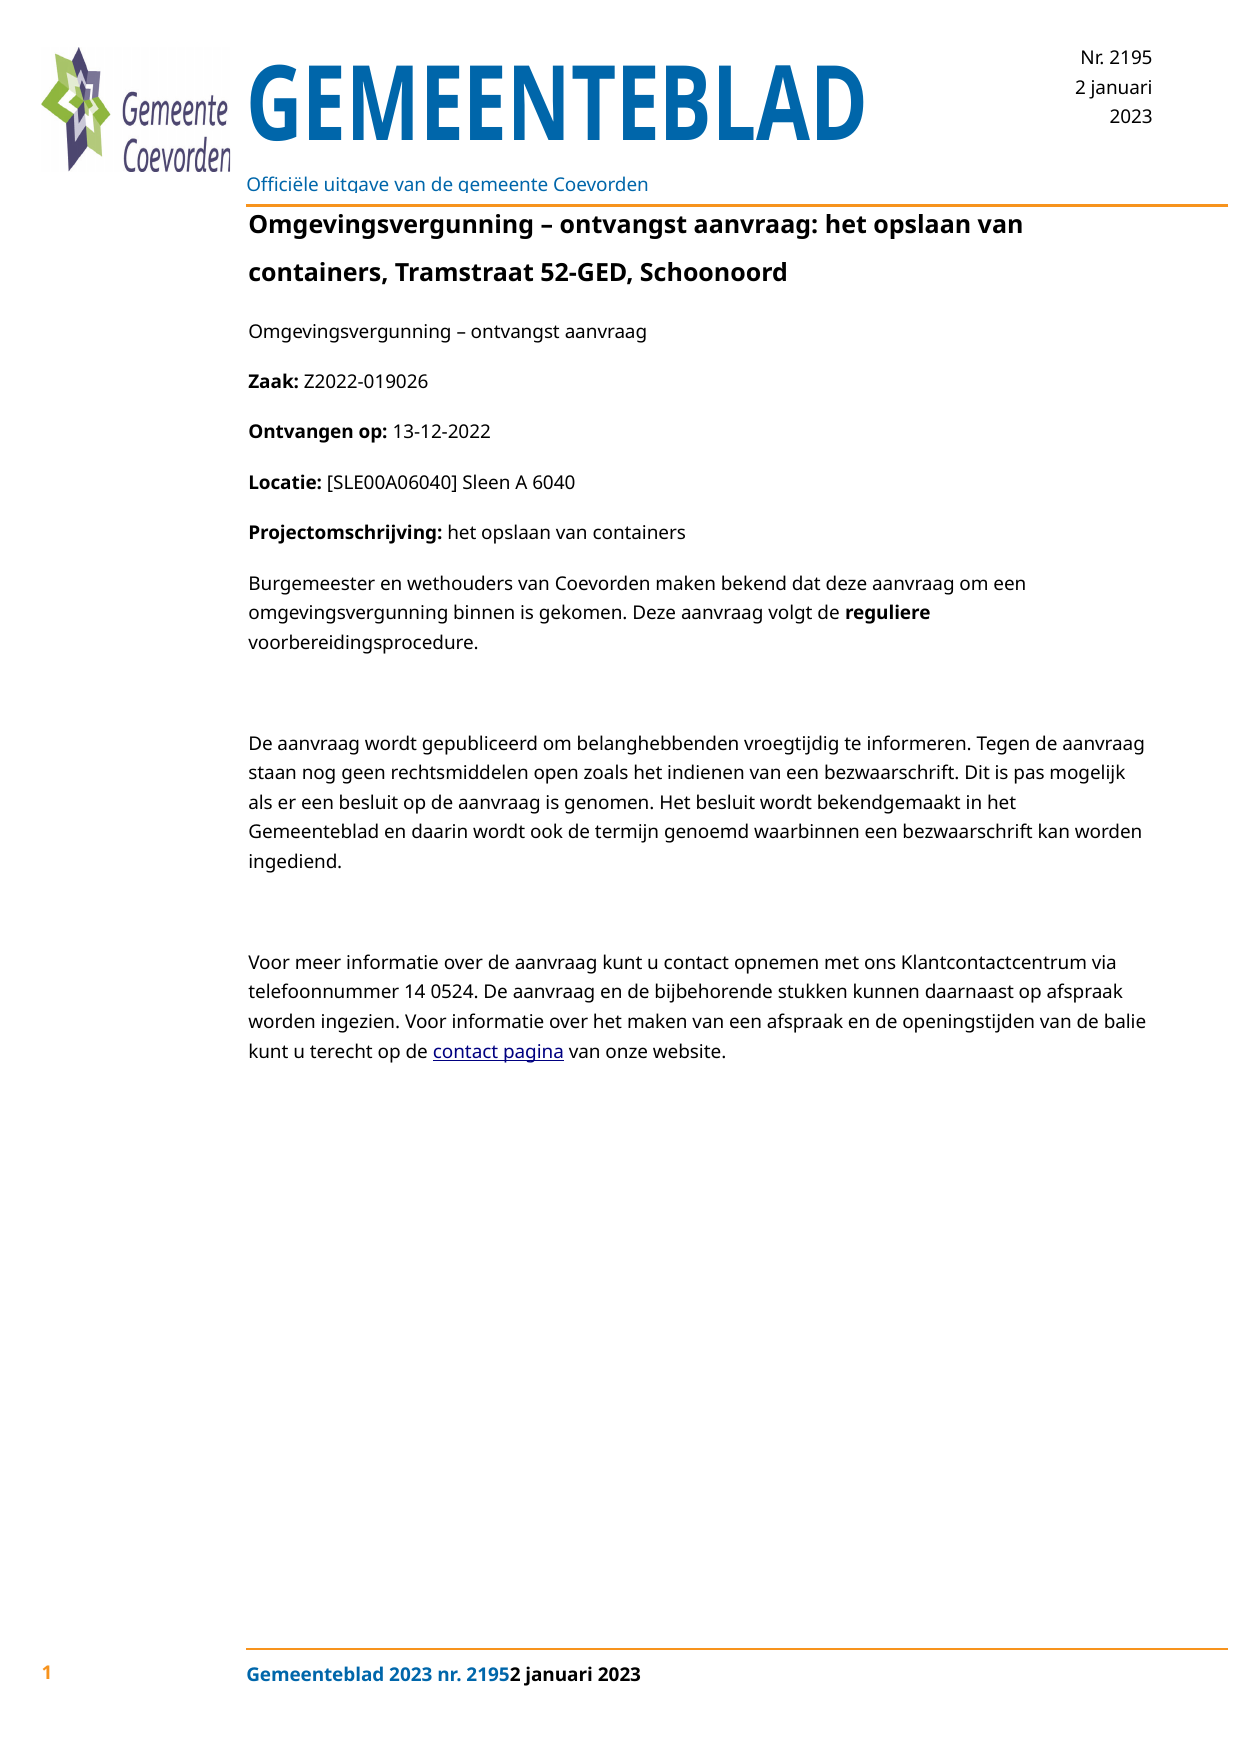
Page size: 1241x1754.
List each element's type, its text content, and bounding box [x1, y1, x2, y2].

text Projectomschrijving: het opslaan van containers [248, 519, 1152, 545]
text Zaak: Z2022-019026 [248, 368, 1152, 394]
text Omgevingsvergunning – ontvangst aanvraag [248, 318, 1152, 344]
text Locatie: [SLE00A06040] Sleen A 6040 [248, 469, 1152, 495]
text Omgevingsvergunning – ontvangst aanvraag: het opslaan van containers, Tramstraat 52-GED, Schoonoord [248, 207, 1152, 288]
text De aanvraag wordt gepubliceerd om belanghebbenden vroegtijdig te informeren. Tegen de aanvraag staan nog geen rechtsmiddelen open zoals het indienen van een bezwaarschrift. Dit is pas mogelijk als er een besluit op de aanvraag is genomen. Het besluit wordt bekendgemaakt in het Gemeenteblad en daarin wordt ook de termijn genoemd waarbinnen een bezwaarschrift kan worden ingediend. [248, 730, 1152, 874]
text Ontvangen op: 13-12-2022 [248, 419, 1152, 444]
text Voor meer informatie over de aanvraag kunt u contact opnemen met ons Klantcontactcentrum via telefoonnummer 14 0524. De aanvraag en de bijbehorende stukken kunnen daarnaast op afspraak worden ingezien. Voor informatie over het maken van een afspraak en de openingstijden van de balie kunt u terecht op de contact pagina van onze website. [248, 949, 1152, 1064]
text Burgemeester en wethouders van Coevorden maken bekend dat deze aanvraag om een omgevingsvergunning binnen is gekomen. Deze aanvraag volgt de reguliere voorbereidingsprocedure. [248, 570, 1152, 655]
picture [41, 47, 231, 172]
